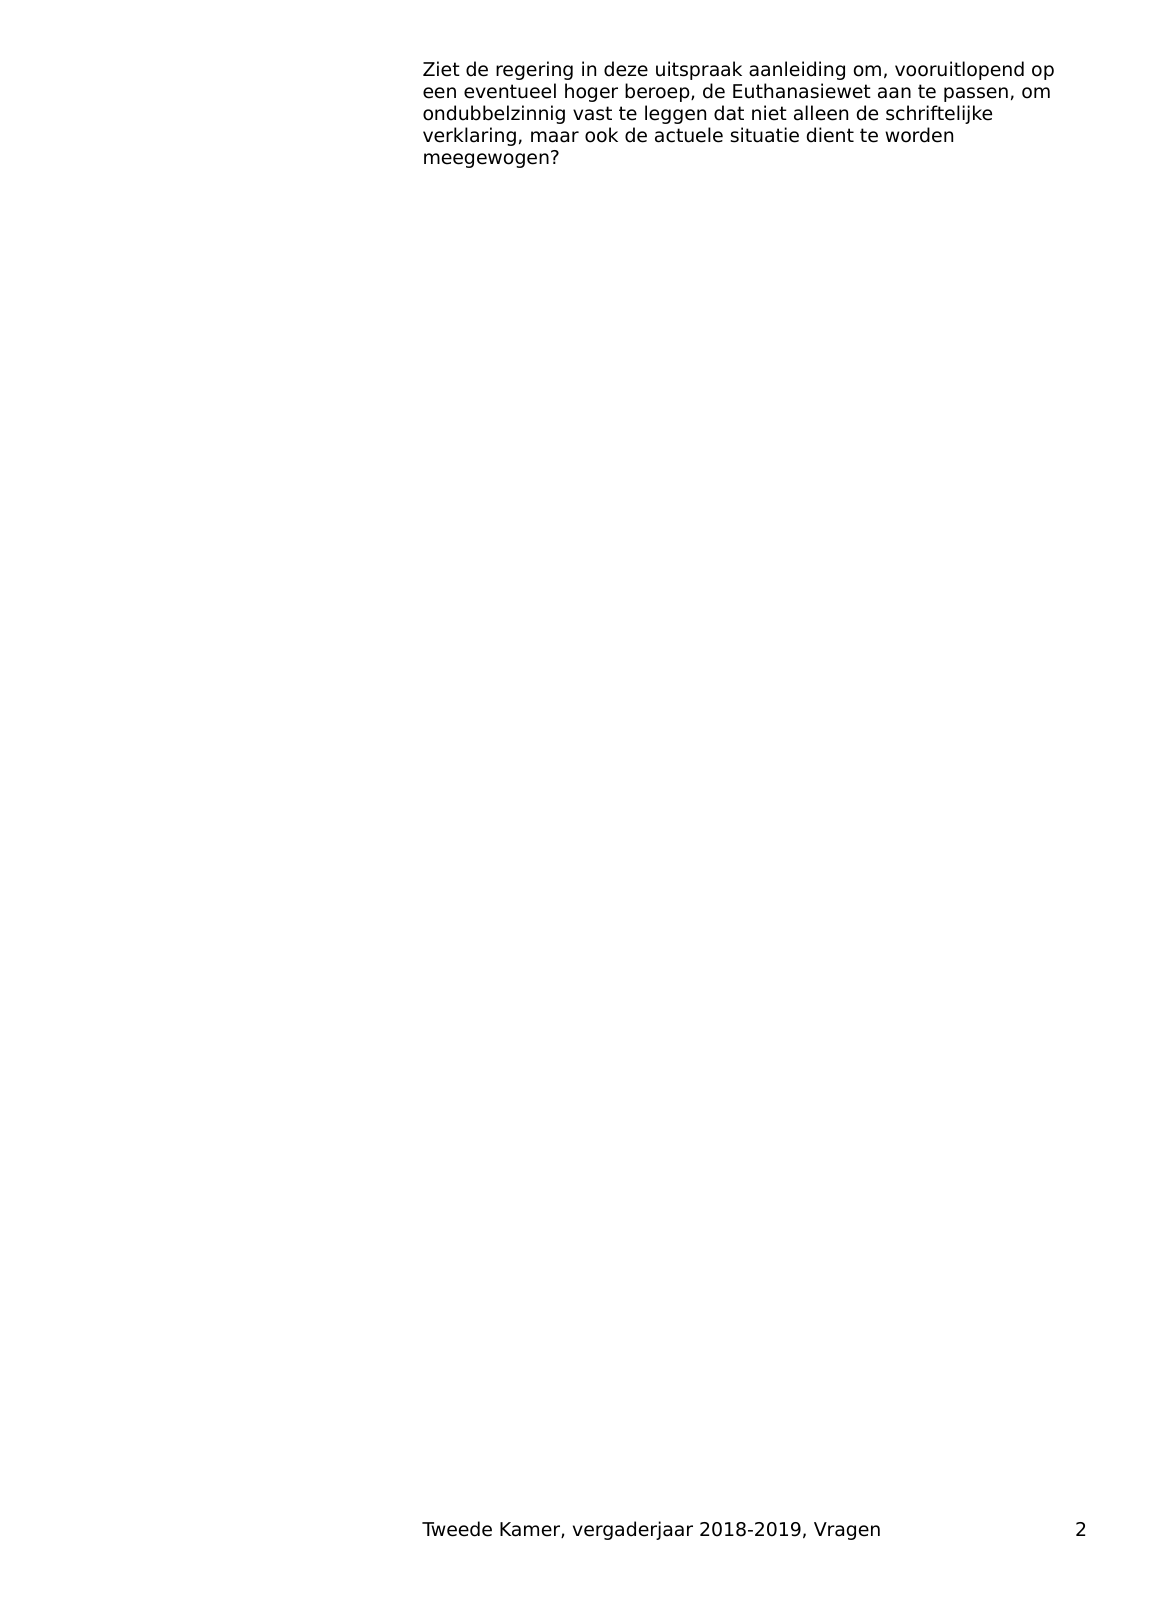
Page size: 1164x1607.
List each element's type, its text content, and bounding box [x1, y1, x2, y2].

text Ziet de regering in deze uitspraak aanleiding om, vooruitlopend op een eventueel hoger beroep, de Euthanasiewet aan te passen, om ondubbelzinnig vast te leggen dat niet alleen de schriftelijke verklaring, maar ook de actuele situatie dient te worden meegewogen? [422, 59, 1087, 169]
